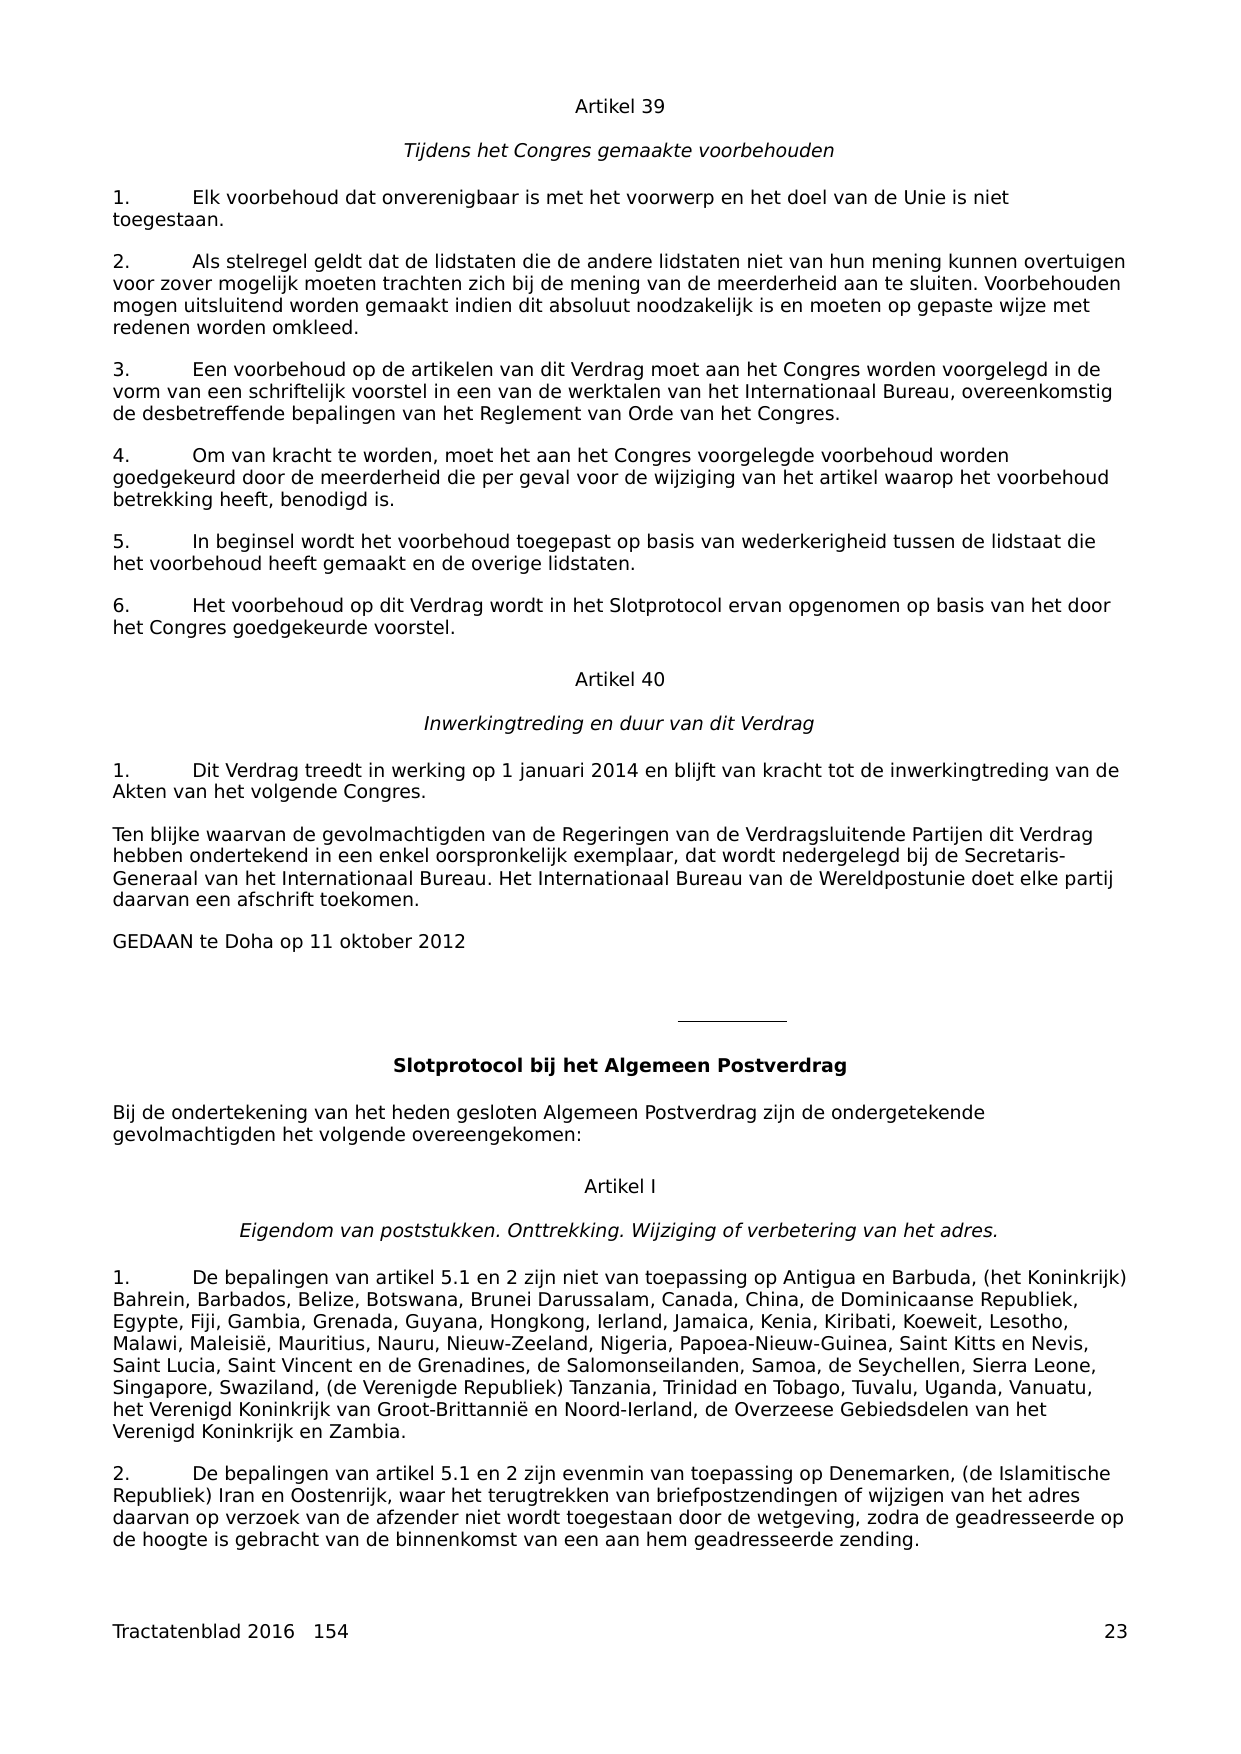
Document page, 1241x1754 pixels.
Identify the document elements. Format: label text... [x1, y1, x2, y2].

text Ten blijke waarvan de gevolmachtigden van de Regeringen van de Verdragsluitende Partijen dit Verdrag hebben ondertekend in een enkel oorspronkelijk exemplaar, dat wordt nedergelegd bij de Secretaris-Generaal van het Internationaal Bureau. Het Internationaal Bureau van de Wereldpostunie doet elke partij daarvan een afschrift toekomen. [112, 823, 1128, 911]
text 1. De bepalingen van artikel 5.1 en 2 zijn niet van toepassing op Antigua en Barbuda, (het Koninkrijk) Bahrein, Barbados, Belize, Botswana, Brunei Darussalam, Canada, China, de Dominicaanse Republiek, Egypte, Fiji, Gambia, Grenada, Guyana, Hongkong, Ierland, Jamaica, Kenia, Kiribati, Koeweit, Lesotho, Malawi, Maleisië, Mauritius, Nauru, Nieuw-Zeeland, Nigeria, Papoea-Nieuw-Guinea, Saint Kitts en Nevis, Saint Lucia, Saint Vincent en de Grenadines, de Salomonseilanden, Samoa, de Seychellen, Sierra Leone, Singapore, Swaziland, (de Verenigde Republiek) Tanzania, Trinidad en Tobago, Tuvalu, Uganda, Vanuatu, het Verenigd Koninkrijk van Groot-Brittannië en Noord-Ierland, de Overzeese Gebiedsdelen van het Verenigd Koninkrijk en Zambia. [112, 1267, 1128, 1443]
text 6. Het voorbehoud op dit Verdrag wordt in het Slotprotocol ervan opgenomen op basis van het door het Congres goedgekeurde voorstel. [112, 594, 1128, 638]
text Bij de ondertekening van het heden gesloten Algemeen Postverdrag zijn de ondergetekende gevolmachtigden het volgende overeengekomen: [112, 1102, 1128, 1146]
text 3. Een voorbehoud op de artikelen van dit Verdrag moet aan het Congres worden voorgelegd in de vorm van een schriftelijk voorstel in een van de werktalen van het Internationaal Bureau, overeenkomstig de desbetreffende bepalingen van het Reglement van Orde van het Congres. [112, 359, 1128, 425]
subtitle Artikel I Eigendom van poststukken. Onttrekking. Wijziging of verbetering van het adres. [112, 1176, 1128, 1242]
subtitle Artikel 40 Inwerkingtreding en duur van dit Verdrag [112, 668, 1128, 734]
text GEDAAN te Doha op 11 oktober 2012 [112, 931, 1128, 953]
text 1. Dit Verdrag treedt in werking op 1 januari 2014 en blijft van kracht tot de inwerkingtreding van de Akten van het volgende Congres. [112, 759, 1128, 803]
text 2. De bepalingen van artikel 5.1 en 2 zijn evenmin van toepassing op Denemarken, (de Islamitische Republiek) Iran en Oostenrijk, waar het terugtrekken van briefpostzendingen of wijzigen van het adres daarvan op verzoek van de afzender niet wordt toegestaan door de wetgeving, zodra de geadresseerde op de hoogte is gebracht van de binnenkomst van een aan hem geadresseerde zending. [112, 1463, 1128, 1551]
text 1. Elk voorbehoud dat onverenigbaar is met het voorwerp en het doel van de Unie is niet toegestaan. [112, 187, 1128, 231]
text 4. Om van kracht te worden, moet het aan het Congres voorgelegde voorbehoud worden goedgekeurd door de meerderheid die per geval voor de wijziging van het artikel waarop het voorbehoud betrekking heeft, benodigd is. [112, 445, 1128, 511]
subtitle Artikel 39 Tijdens het Congres gemaakte voorbehouden [112, 96, 1128, 162]
subtitle Slotprotocol bij het Algemeen Postverdrag [112, 1055, 1128, 1077]
text 2. Als stelregel geldt dat de lidstaten die de andere lidstaten niet van hun mening kunnen overtuigen voor zover mogelijk moeten trachten zich bij de mening van de meerderheid aan te sluiten. Voorbehouden mogen uitsluitend worden gemaakt indien dit absoluut noodzakelijk is en moeten op gepaste wijze met redenen worden omkleed. [112, 251, 1128, 339]
text 5. In beginsel wordt het voorbehoud toegepast op basis van wederkerigheid tussen de lidstaat die het voorbehoud heeft gemaakt en de overige lidstaten. [112, 531, 1128, 574]
